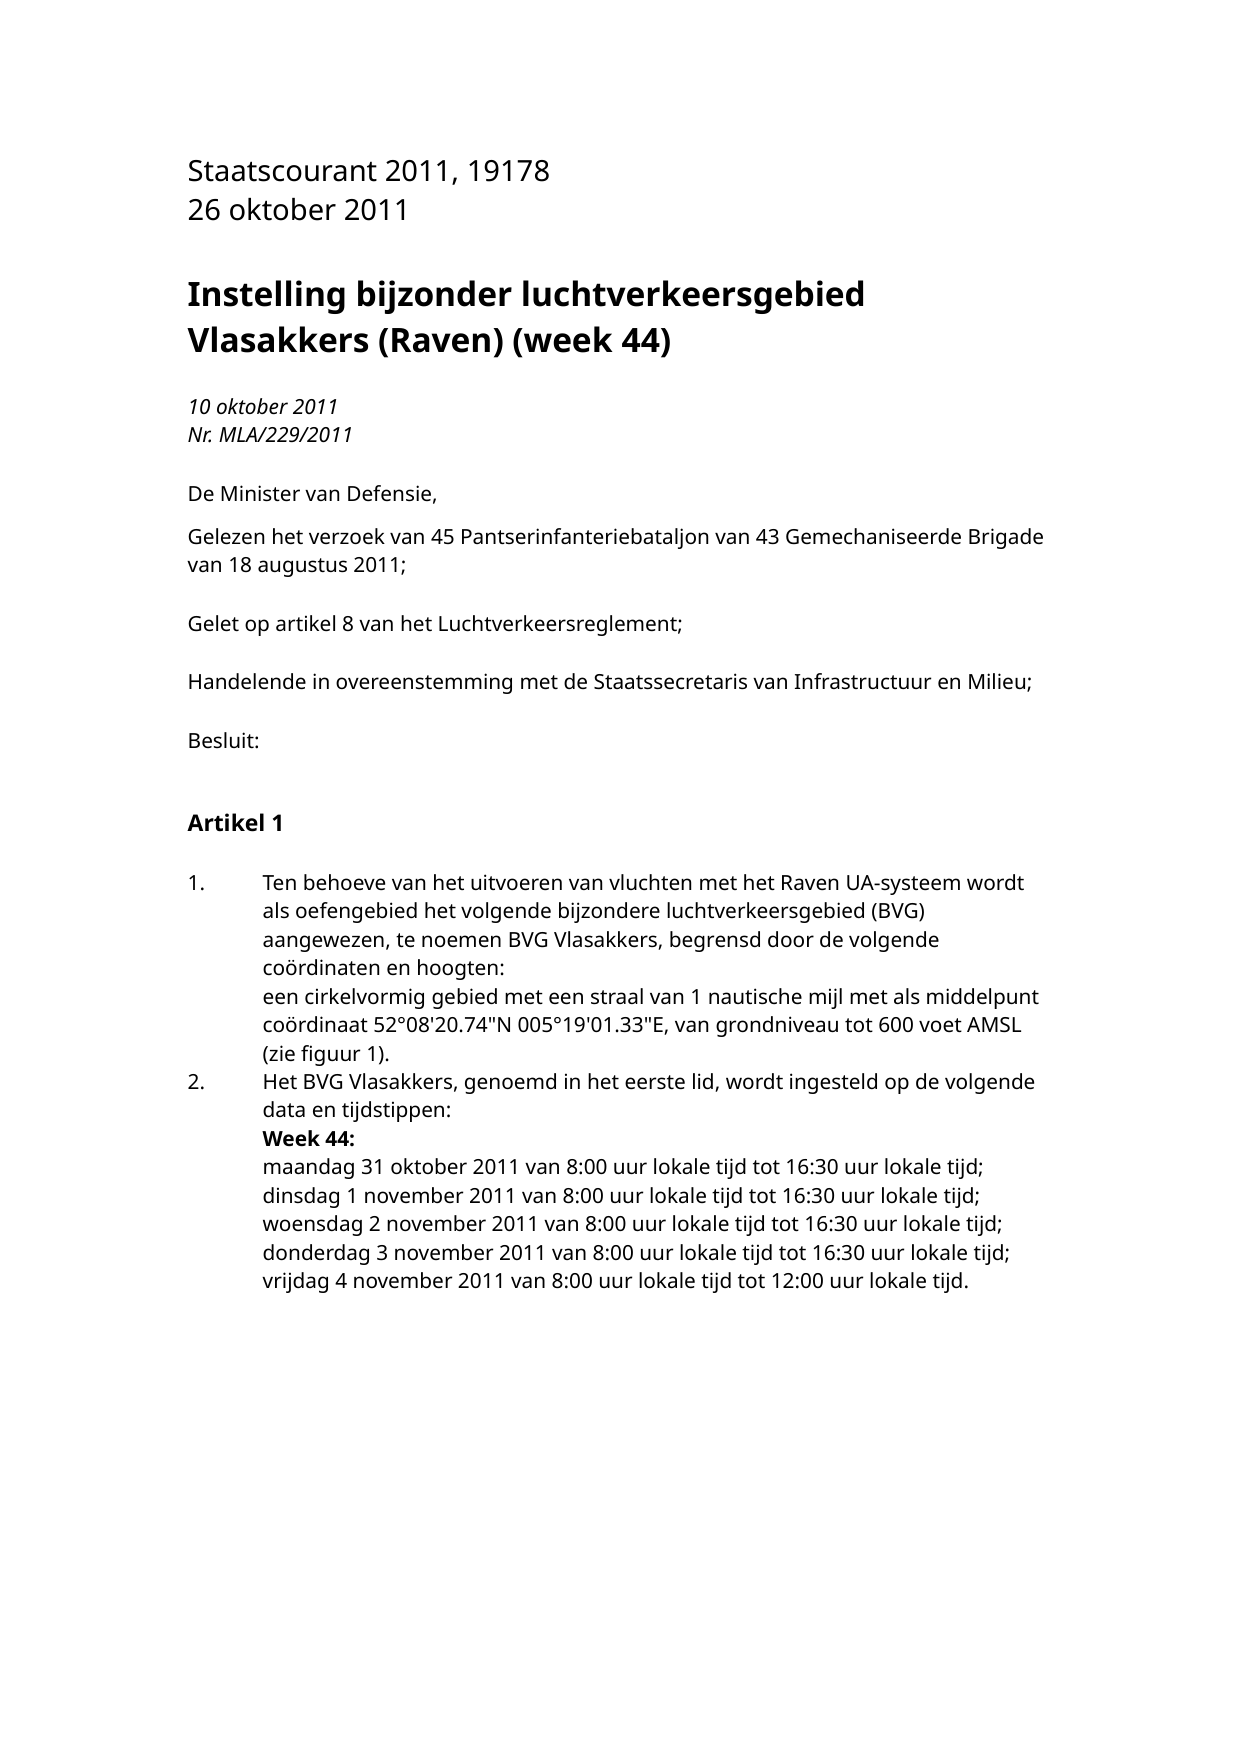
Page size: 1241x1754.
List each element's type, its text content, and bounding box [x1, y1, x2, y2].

list maandag 31 oktober 2011 van 8:00 uur lokale tijd tot 16:30 uur lokale tijd; [187, 1152, 1053, 1181]
list vrijdag 4 november 2011 van 8:00 uur lokale tijd tot 12:00 uur lokale tijd. [187, 1266, 1053, 1295]
text Besluit: [187, 726, 1053, 754]
text De Minister van Defensie, [187, 479, 1053, 507]
list Week 44: [187, 1124, 1053, 1152]
text 26 oktober 2011 [187, 190, 1053, 229]
subtitle Artikel 1 [187, 807, 1053, 838]
list woensdag 2 november 2011 van 8:00 uur lokale tijd tot 16:30 uur lokale tijd; [187, 1209, 1053, 1238]
list Het BVG Vlasakkers, genoemd in het eerste lid, wordt ingesteld op de volgende data en tijdstippen: [187, 1067, 1053, 1124]
list dinsdag 1 november 2011 van 8:00 uur lokale tijd tot 16:30 uur lokale tijd; [187, 1181, 1053, 1209]
list Ten behoeve van het uitvoeren van vluchten met het Raven UA-systeem wordt als oefengebied het volgende bijzondere luchtverkeersgebied (BVG) aangewezen, te noemen BVG Vlasakkers, begrensd door de volgende coördinaten en hoogten: [187, 868, 1053, 982]
text Gelezen het verzoek van 45 Pantserinfanteriebataljon van 43 Gemechaniseerde Brigade van 18 augustus 2011; [187, 522, 1053, 579]
text Gelet op artikel 8 van het Luchtverkeersreglement; [187, 609, 1053, 637]
subtitle Instelling bijzonder luchtverkeersgebied Vlasakkers (Raven) (week 44) [187, 271, 1053, 362]
text Handelende in overeenstemming met de Staatssecretaris van Infrastructuur en Milieu; [187, 667, 1053, 696]
text 10 oktober 2011 [187, 392, 1053, 420]
text Nr. MLA/229/2011 [187, 420, 1053, 449]
list donderdag 3 november 2011 van 8:00 uur lokale tijd tot 16:30 uur lokale tijd; [187, 1238, 1053, 1266]
list een cirkelvormig gebied met een straal van 1 nautische mijl met als middelpunt coördinaat 52°08'20.74"N 005°19'01.33"E, van grondniveau tot 600 voet AMSL (zie figuur 1). [187, 982, 1053, 1067]
text Staatscourant 2011, 19178 [187, 150, 1053, 190]
